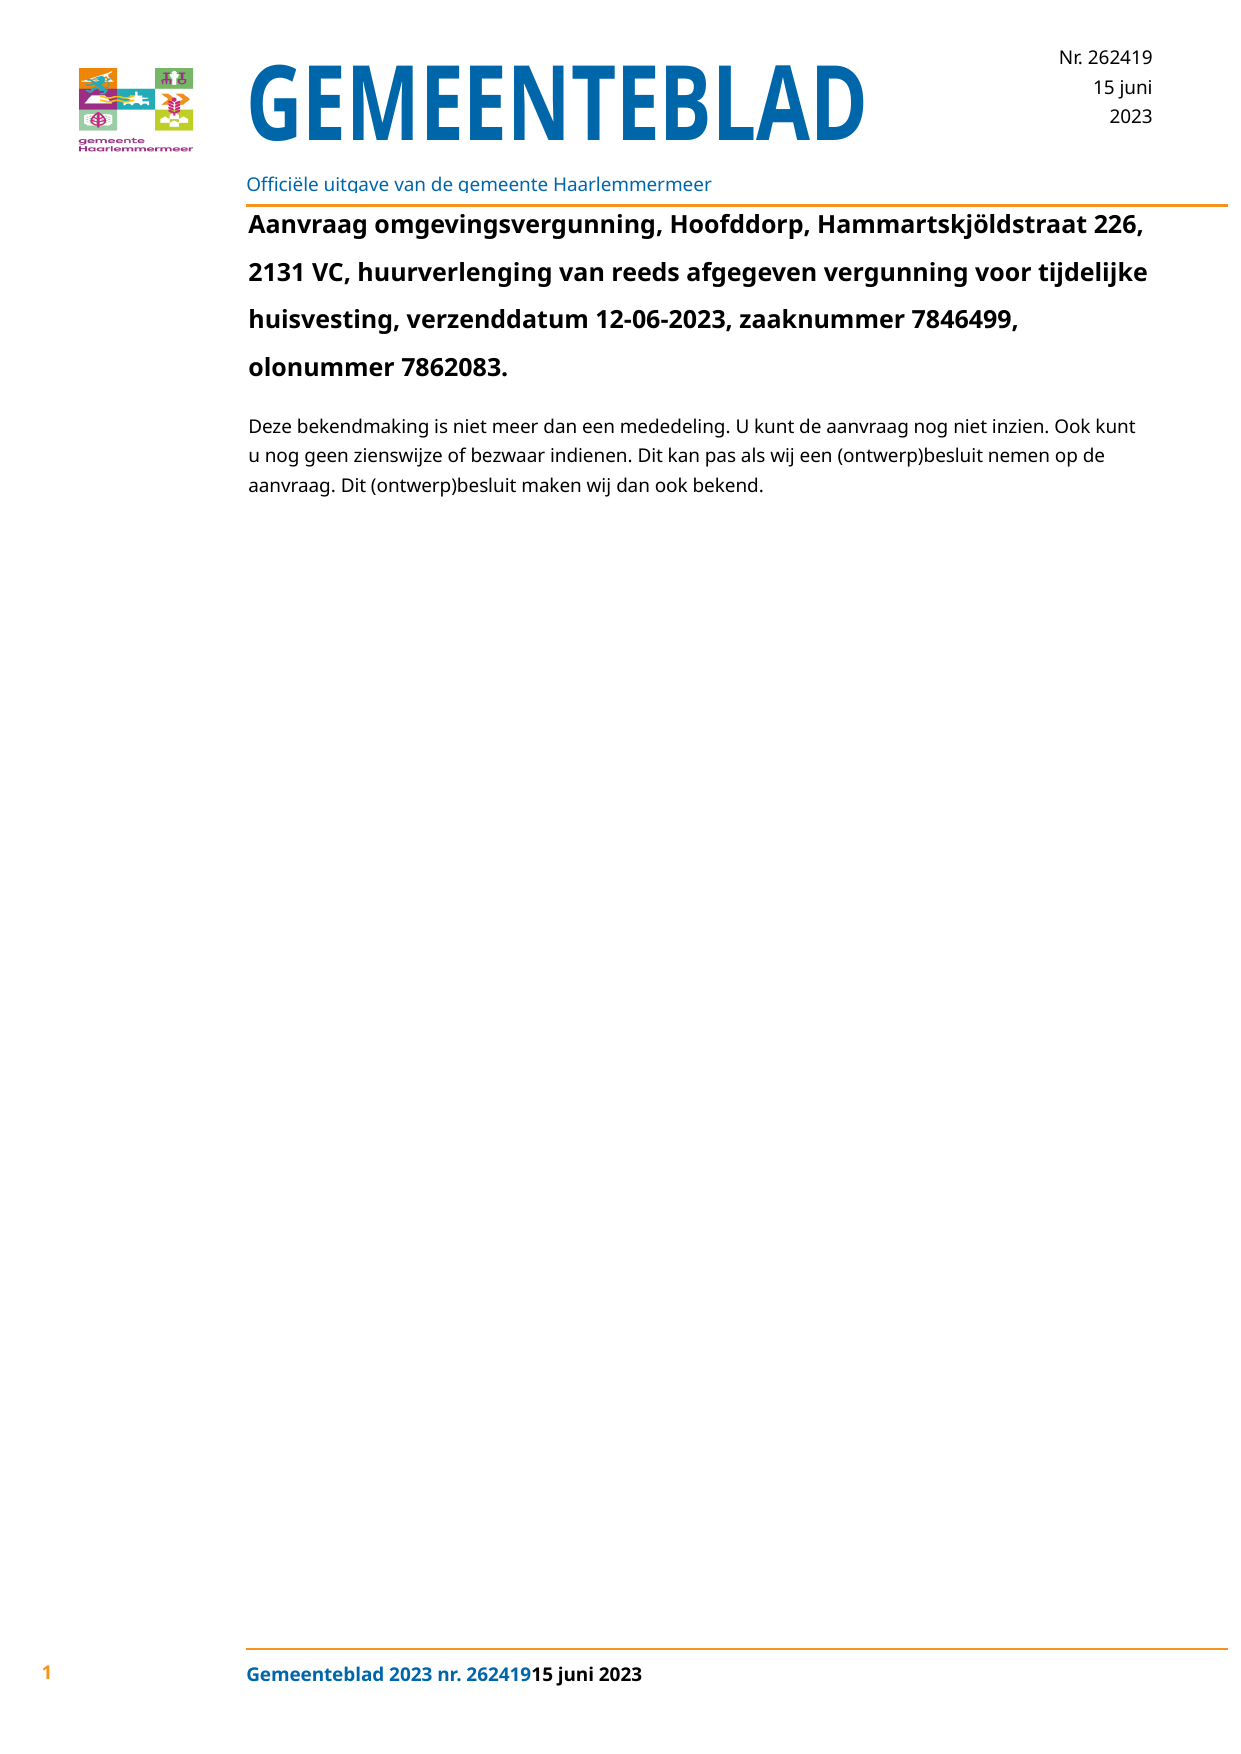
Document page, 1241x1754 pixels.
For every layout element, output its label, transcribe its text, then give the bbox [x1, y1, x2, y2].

text Aanvraag omgevingsvergunning, Hoofddorp, Hammartskjöldstraat 226, 2131 VC, huurverlenging van reeds afgegeven vergunning voor tijdelijke huisvesting, verzenddatum 12-06-2023, zaaknummer 7846499, olonummer 7862083. [248, 207, 1152, 384]
picture [41, 47, 231, 172]
text Deze bekendmaking is niet meer dan een mededeling. U kunt de aanvraag nog niet inzien. Ook kunt u nog geen zienswijze of bezwaar indienen. Dit kan pas als wij een (ontwerp)besluit nemen op de aanvraag. Dit (ontwerp)besluit maken wij dan ook bekend. [248, 413, 1152, 498]
